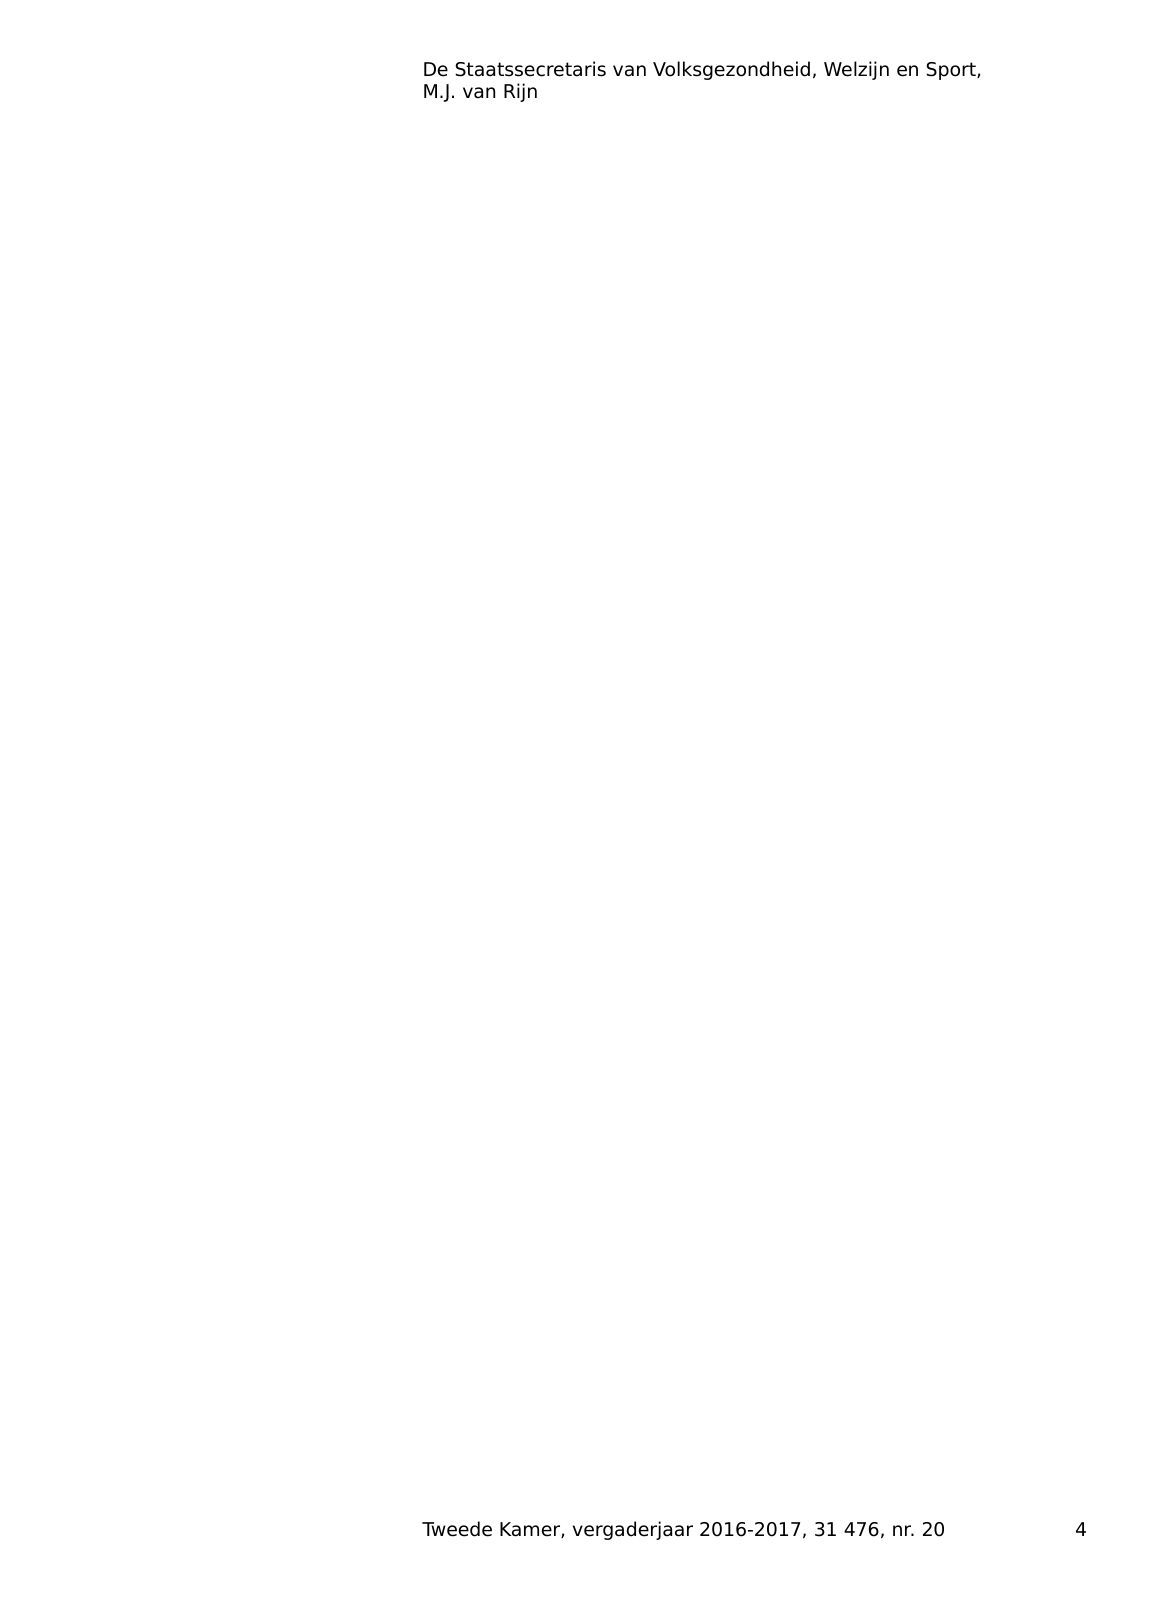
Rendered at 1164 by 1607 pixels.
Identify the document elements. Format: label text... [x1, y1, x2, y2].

text De Staatssecretaris van Volksgezondheid, Welzijn en Sport, M.J. van Rijn [422, 59, 1087, 103]
